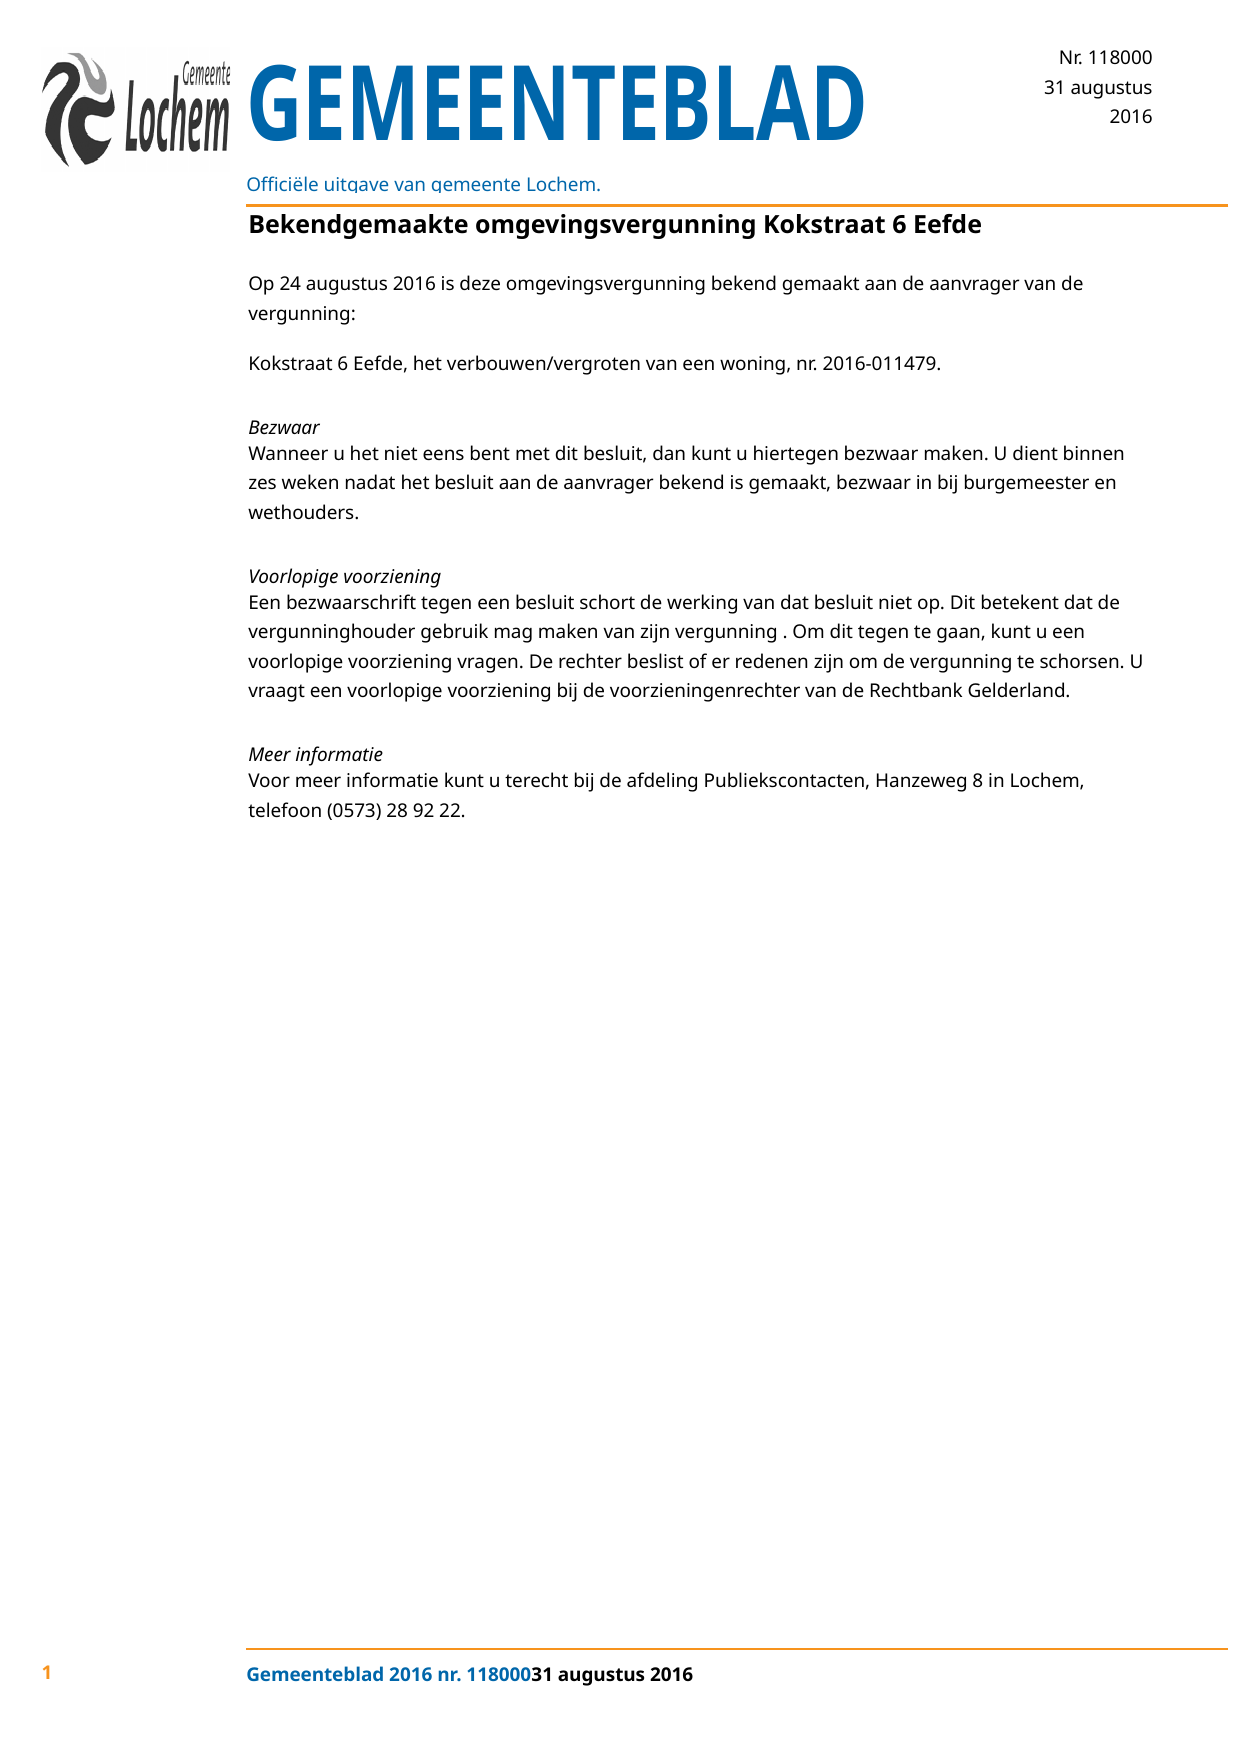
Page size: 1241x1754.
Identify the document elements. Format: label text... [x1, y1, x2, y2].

text Wanneer u het niet eens bent met dit besluit, dan kunt u hiertegen bezwaar maken. U dient binnen zes weken nadat het besluit aan de aanvrager bekend is gemaakt, bezwaar in bij burgemeester en wethouders. [248, 440, 1152, 525]
text Meer informatie [248, 742, 1152, 767]
text Voor meer informatie kunt u terecht bij de afdeling Publiekscontacten, Hanzeweg 8 in Lochem, telefoon (0573) 28 92 22. [248, 767, 1152, 823]
text Voorlopige voorziening [248, 563, 1152, 589]
picture [41, 47, 231, 172]
text Kokstraat 6 Eefde, het verbouwen/vergroten van een woning, nr. 2016-011479. [248, 350, 1152, 376]
text Bekendgemaakte omgevingsvergunning Kokstraat 6 Eefde [248, 207, 1152, 241]
text Bezwaar [248, 414, 1152, 440]
text Een bezwaarschrift tegen een besluit schort de werking van dat besluit niet op. Dit betekent dat de vergunninghouder gebruik mag maken van zijn vergunning . Om dit tegen te gaan, kunt u een voorlopige voorziening vragen. De rechter beslist of er redenen zijn om de vergunning te schorsen. U vraagt een voorlopige voorziening bij de voorzieningenrechter van de Rechtbank Gelderland. [248, 589, 1152, 703]
text Op 24 augustus 2016 is deze omgevingsvergunning bekend gemaakt aan de aanvrager van de vergunning: [248, 270, 1152, 326]
